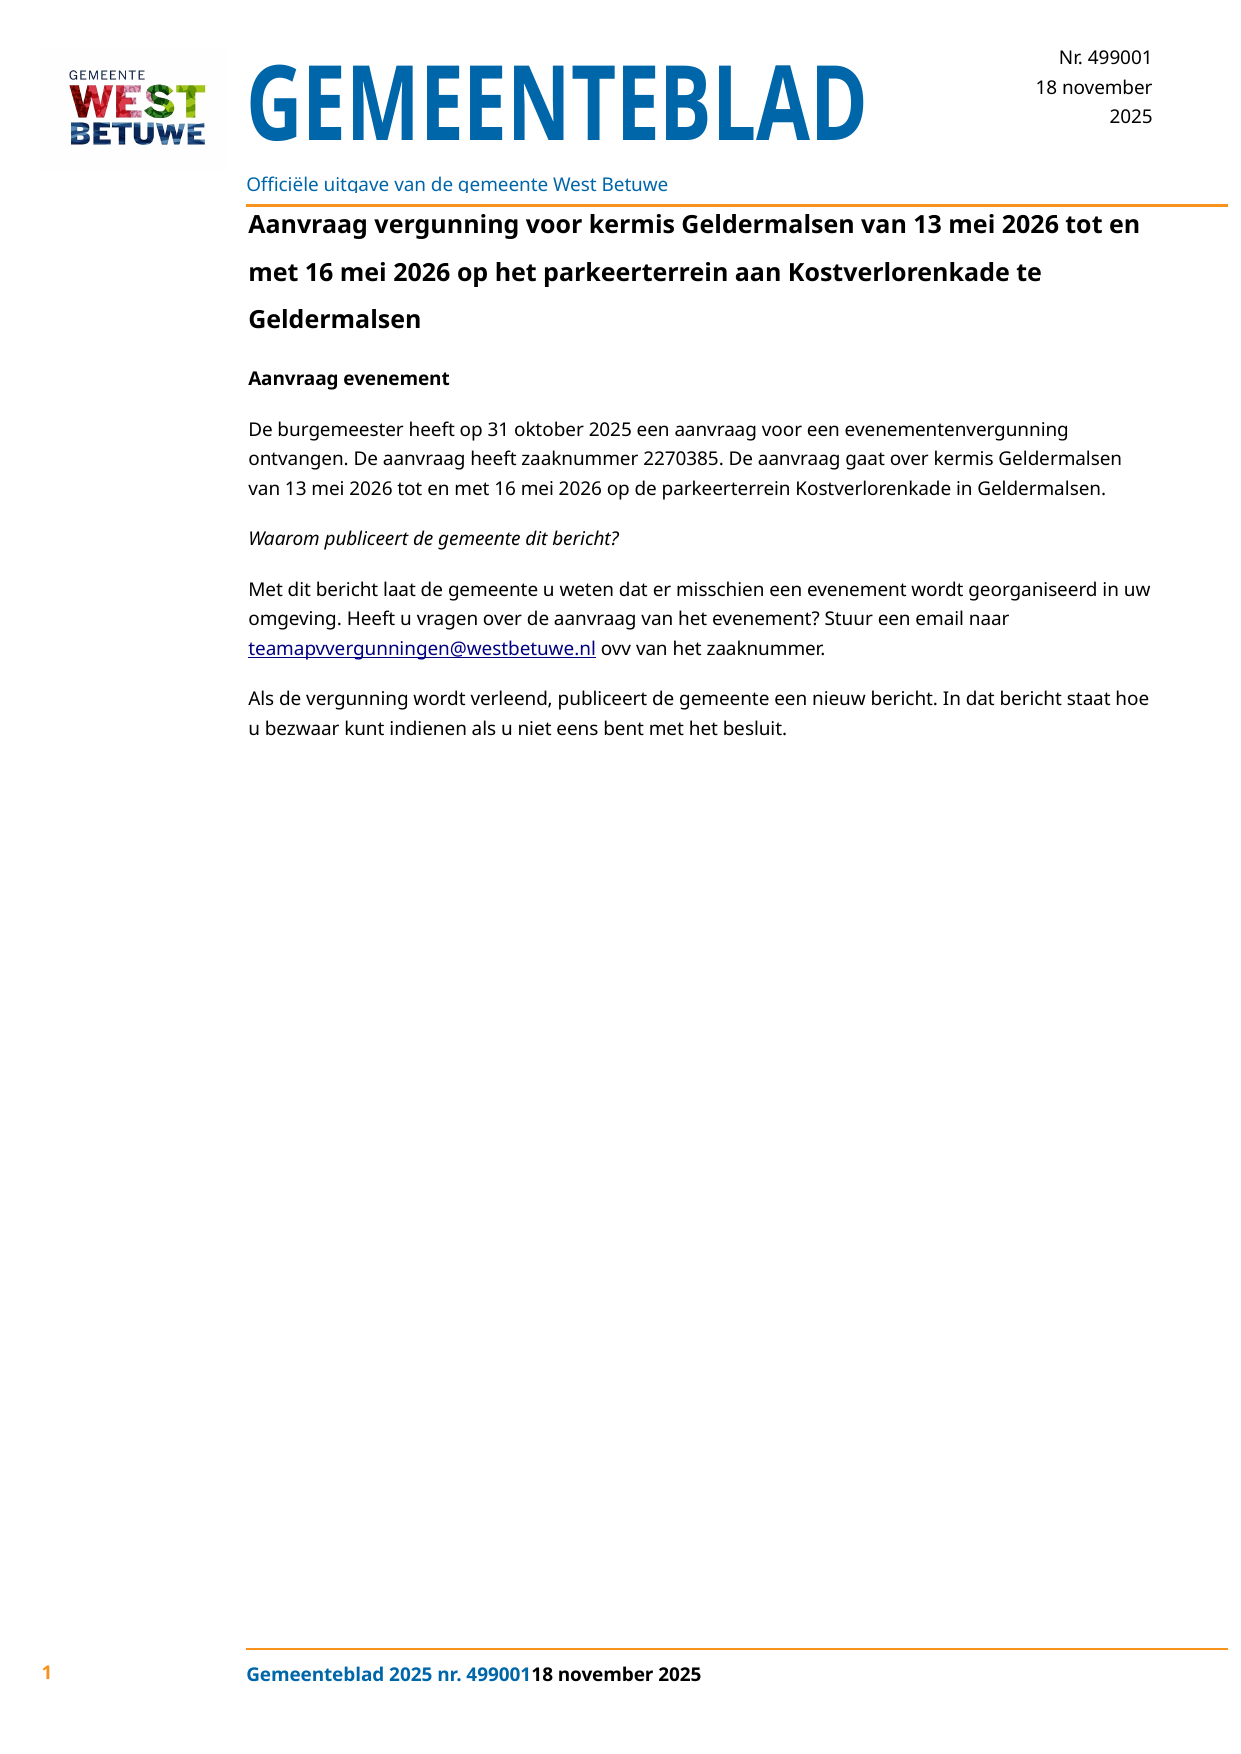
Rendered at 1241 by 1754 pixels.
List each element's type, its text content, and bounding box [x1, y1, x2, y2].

text Met dit bericht laat de gemeente u weten dat er misschien een evenement wordt georganiseerd in uw omgeving. Heeft u vragen over de aanvraag van het evenement? Stuur een email naar teamapvvergunningen@westbetuwe.nl ovv van het zaaknummer. [248, 576, 1152, 661]
text De burgemeester heeft op 31 oktober 2025 een aanvraag voor een evenementenvergunning ontvangen. De aanvraag heeft zaaknummer 2270385. De aanvraag gaat over kermis Geldermalsen van 13 mei 2026 tot en met 16 mei 2026 op de parkeerterrein Kostverlorenkade in Geldermalsen. [248, 416, 1152, 501]
text Als de vergunning wordt verleend, publiceert de gemeente een nieuw bericht. In dat bericht staat hoe u bezwaar kunt indienen als u niet eens bent met het besluit. [248, 686, 1152, 741]
text Waarom publiceert de gemeente dit bericht? [248, 526, 1152, 551]
picture [41, 47, 231, 172]
text Aanvraag evenement [248, 366, 1152, 391]
text Aanvraag vergunning voor kermis Geldermalsen van 13 mei 2026 tot en met 16 mei 2026 op het parkeerterrein aan Kostverlorenkade te Geldermalsen [248, 207, 1152, 336]
